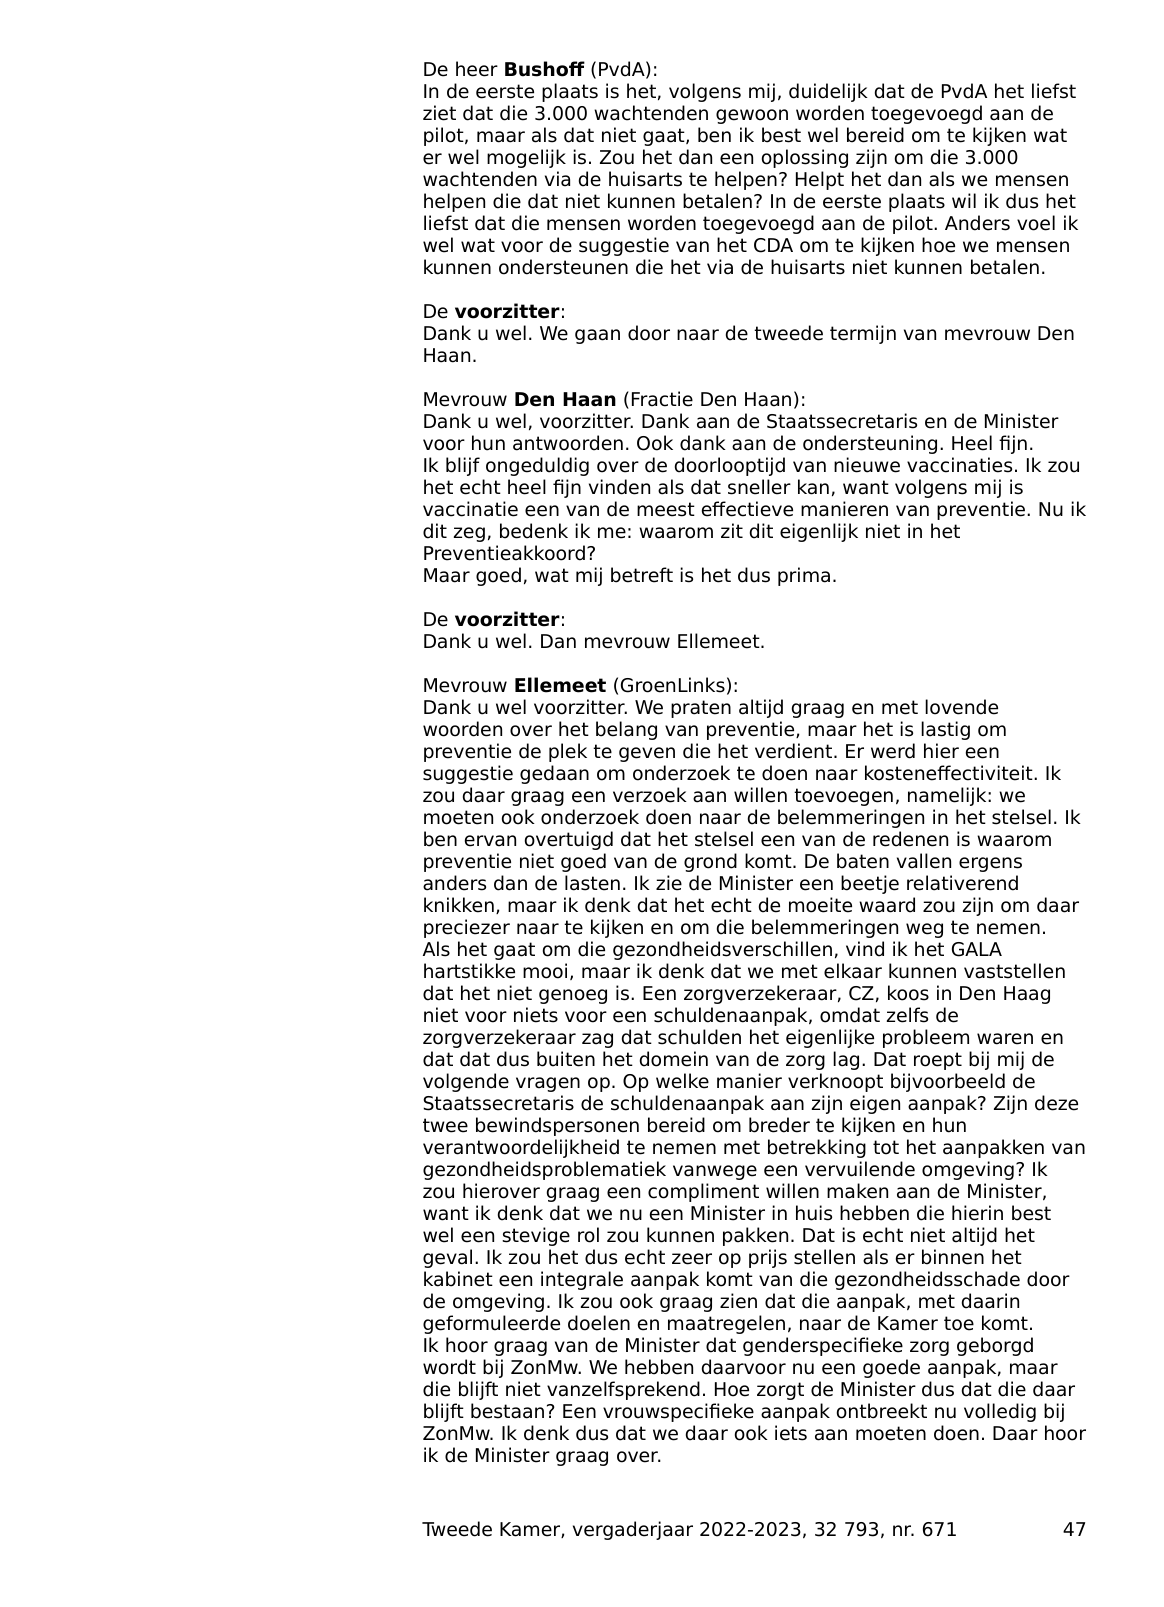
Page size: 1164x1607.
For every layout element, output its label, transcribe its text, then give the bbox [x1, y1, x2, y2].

text Ik blijf ongeduldig over de doorlooptijd van nieuwe vaccinaties. Ik zou het echt heel fijn vinden als dat sneller kan, want volgens mij is vaccinatie een van de meest effectieve manieren van preventie. Nu ik dit zeg, bedenk ik me: waarom zit dit eigenlijk niet in het Preventieakkoord? [422, 455, 1087, 565]
text In de eerste plaats is het, volgens mij, duidelijk dat de PvdA het liefst ziet dat die 3.000 wachtenden gewoon worden toegevoegd aan de pilot, maar als dat niet gaat, ben ik best wel bereid om te kijken wat er wel mogelijk is. Zou het dan een oplossing zijn om die 3.000 wachtenden via de huisarts te helpen? Helpt het dan als we mensen helpen die dat niet kunnen betalen? In de eerste plaats wil ik dus het liefst dat die mensen worden toegevoegd aan de pilot. Anders voel ik wel wat voor de suggestie van het CDA om te kijken hoe we mensen kunnen ondersteunen die het via de huisarts niet kunnen betalen. [422, 81, 1087, 279]
text De heer Bushoff (PvdA): [422, 59, 1087, 81]
text Mevrouw Den Haan (Fractie Den Haan): [422, 389, 1087, 411]
text Dank u wel. Dan mevrouw Ellemeet. [422, 631, 1087, 653]
text Dank u wel voorzitter. We praten altijd graag en met lovende woorden over het belang van preventie, maar het is lastig om preventie de plek te geven die het verdient. Er werd hier een suggestie gedaan om onderzoek te doen naar kosteneffectiviteit. Ik zou daar graag een verzoek aan willen toevoegen, namelijk: we moeten ook onderzoek doen naar de belemmeringen in het stelsel. Ik ben ervan overtuigd dat het stelsel een van de redenen is waarom preventie niet goed van de grond komt. De baten vallen ergens anders dan de lasten. Ik zie de Minister een beetje relativerend knikken, maar ik denk dat het echt de moeite waard zou zijn om daar preciezer naar te kijken en om die belemmeringen weg te nemen. [422, 697, 1087, 939]
text Maar goed, wat mij betreft is het dus prima. [422, 565, 1087, 587]
text Dank u wel, voorzitter. Dank aan de Staatssecretaris en de Minister voor hun antwoorden. Ook dank aan de ondersteuning. Heel fijn. [422, 411, 1087, 455]
text De voorzitter: [422, 609, 1087, 631]
text De voorzitter: [422, 301, 1087, 323]
text Ik hoor graag van de Minister dat genderspecifieke zorg geborgd wordt bij ZonMw. We hebben daarvoor nu een goede aanpak, maar die blijft niet vanzelfsprekend. Hoe zorgt de Minister dus dat die daar blijft bestaan? Een vrouwspecifieke aanpak ontbreekt nu volledig bij ZonMw. Ik denk dus dat we daar ook iets aan moeten doen. Daar hoor ik de Minister graag over. [422, 1335, 1087, 1467]
text Mevrouw Ellemeet (GroenLinks): [422, 675, 1087, 697]
text Als het gaat om die gezondheidsverschillen, vind ik het GALA hartstikke mooi, maar ik denk dat we met elkaar kunnen vaststellen dat het niet genoeg is. Een zorgverzekeraar, CZ, koos in Den Haag niet voor niets voor een schuldenaanpak, omdat zelfs de zorgverzekeraar zag dat schulden het eigenlijke probleem waren en dat dat dus buiten het domein van de zorg lag. Dat roept bij mij de volgende vragen op. Op welke manier verknoopt bijvoorbeeld de Staatssecretaris de schuldenaanpak aan zijn eigen aanpak? Zijn deze twee bewindspersonen bereid om breder te kijken en hun verantwoordelijkheid te nemen met betrekking tot het aanpakken van gezondheidsproblematiek vanwege een vervuilende omgeving? Ik zou hierover graag een compliment willen maken aan de Minister, want ik denk dat we nu een Minister in huis hebben die hierin best wel een stevige rol zou kunnen pakken. Dat is echt niet altijd het geval. Ik zou het dus echt zeer op prijs stellen als er binnen het kabinet een integrale aanpak komt van die gezondheidsschade door de omgeving. Ik zou ook graag zien dat die aanpak, met daarin geformuleerde doelen en maatregelen, naar de Kamer toe komt. [422, 939, 1087, 1335]
text Dank u wel. We gaan door naar de tweede termijn van mevrouw Den Haan. [422, 323, 1087, 367]
